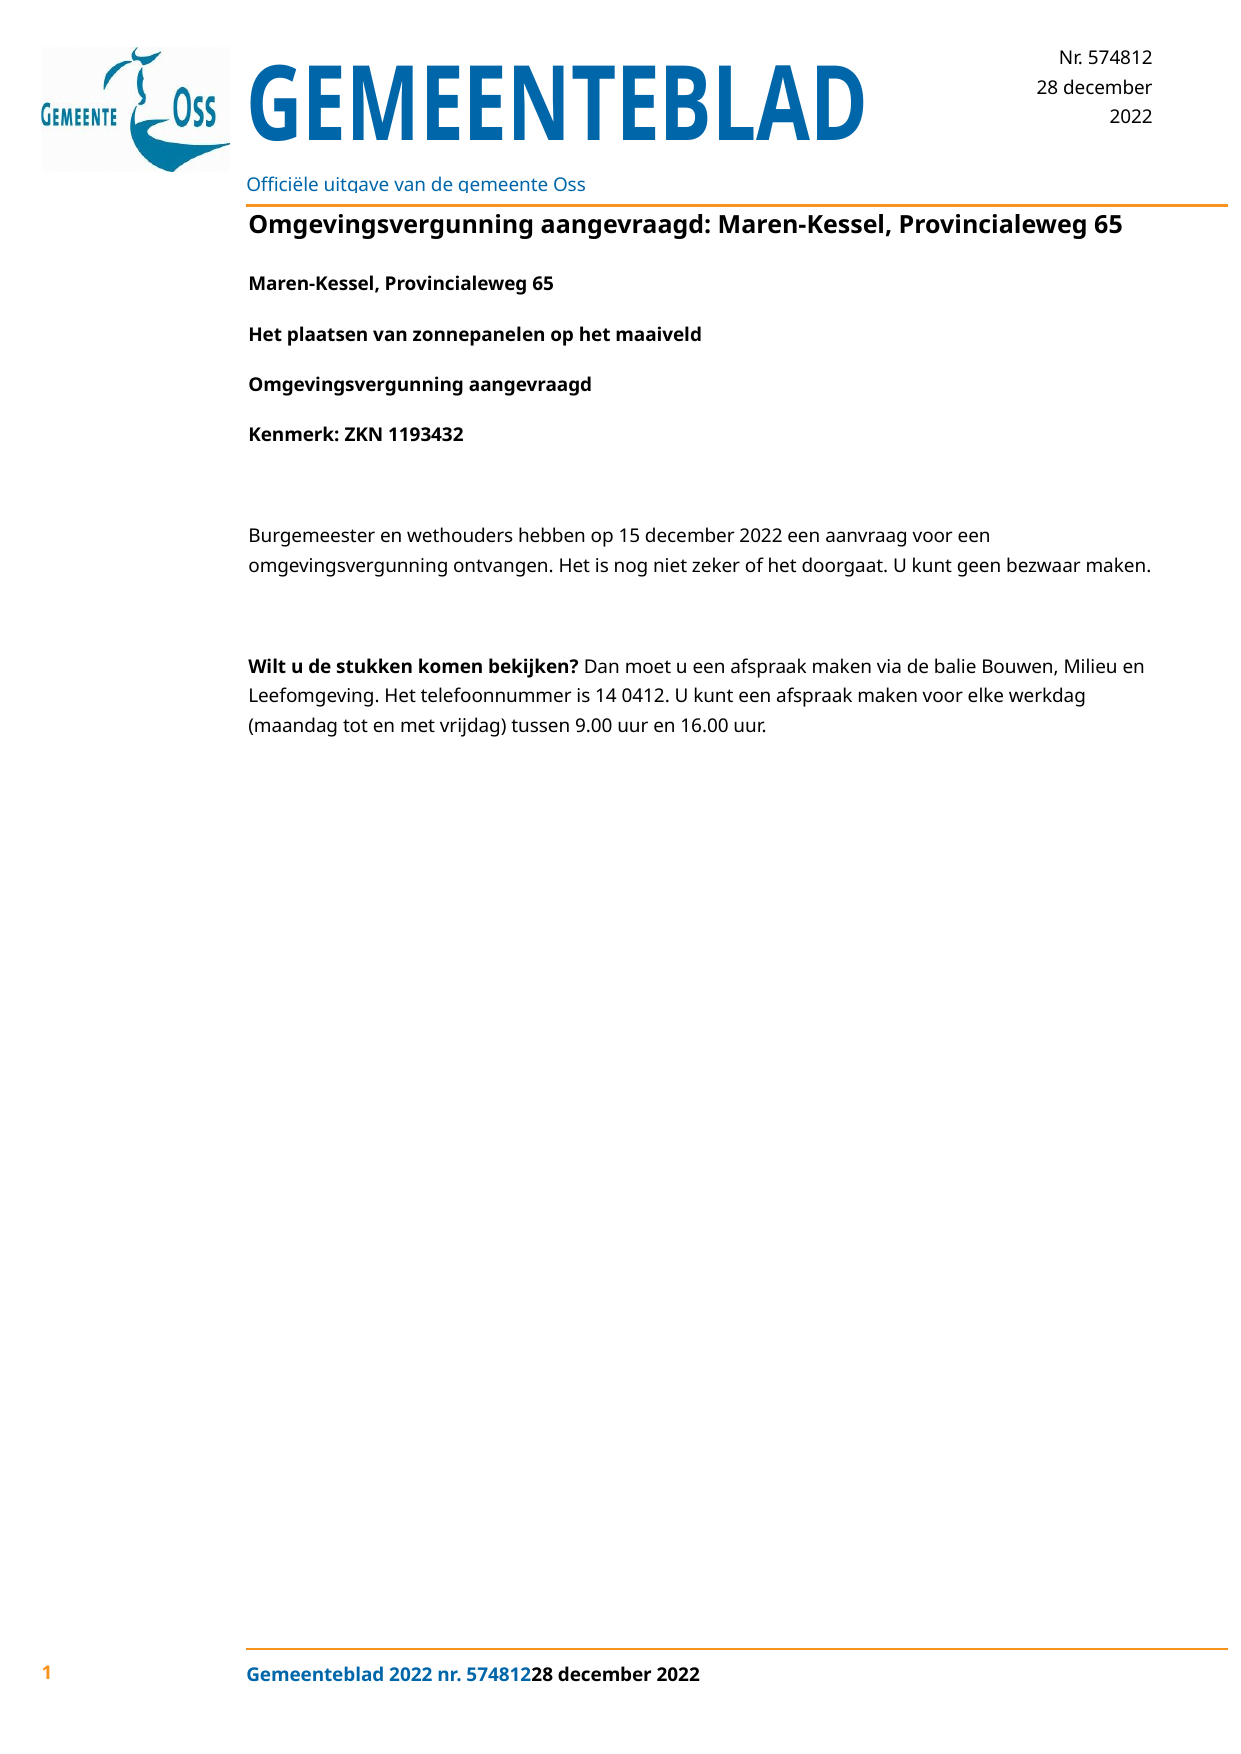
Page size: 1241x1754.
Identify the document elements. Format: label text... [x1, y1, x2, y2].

text Maren-Kessel, Provincialeweg 65 [248, 270, 1152, 296]
text Omgevingsvergunning aangevraagd [248, 371, 1152, 397]
text Burgemeester en wethouders hebben op 15 december 2022 een aanvraag voor een omgevingsvergunning ontvangen. Het is nog niet zeker of het doorgaat. U kunt geen bezwaar maken. [248, 522, 1152, 578]
text Het plaatsen van zonnepanelen op het maaiveld [248, 321, 1152, 346]
picture [41, 47, 231, 172]
text Omgevingsvergunning aangevraagd: Maren-Kessel, Provincialeweg 65 [248, 207, 1152, 241]
text Wilt u de stukken komen bekijken? Dan moet u een afspraak maken via de balie Bouwen, Milieu en Leefomgeving. Het telefoonnummer is 14 0412. U kunt een afspraak maken voor elke werkdag (maandag tot en met vrijdag) tussen 9.00 uur en 16.00 uur. [248, 653, 1152, 738]
text Kenmerk: ZKN 1193432 [248, 422, 1152, 447]
